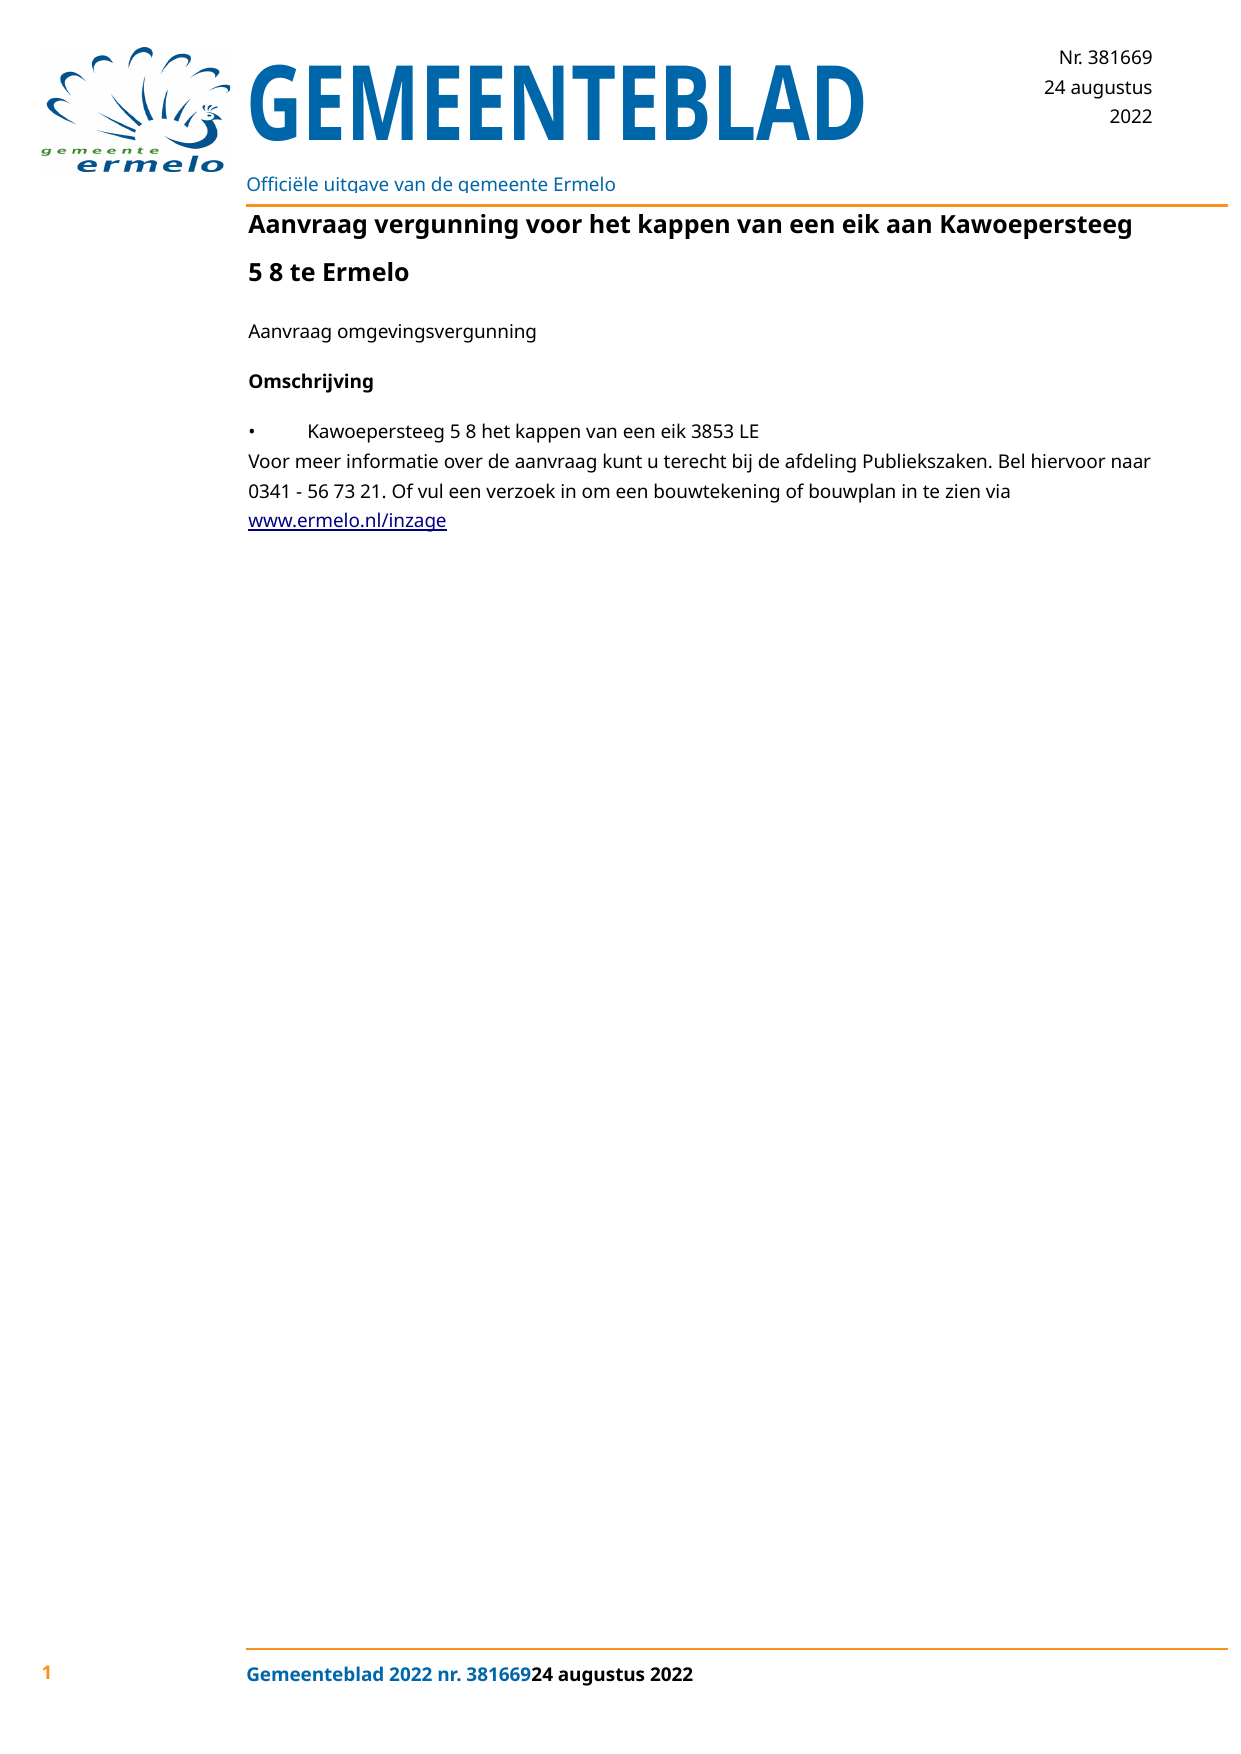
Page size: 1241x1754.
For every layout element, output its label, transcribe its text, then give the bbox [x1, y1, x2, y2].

picture [41, 47, 231, 172]
text Aanvraag vergunning voor het kappen van een eik aan Kawoepersteeg 5 8 te Ermelo [248, 207, 1152, 288]
list Kawoepersteeg 5 8 het kappen van een eik 3853 LE [248, 419, 1152, 444]
text Voor meer informatie over de aanvraag kunt u terecht bij de afdeling Publiekszaken. Bel hiervoor naar 0341 - 56 73 21. Of vul een verzoek in om een bouwtekening of bouwplan in te zien via www.ermelo.nl/inzage [248, 448, 1152, 533]
text Omschrijving [248, 368, 1152, 394]
text Aanvraag omgevingsvergunning [248, 318, 1152, 344]
